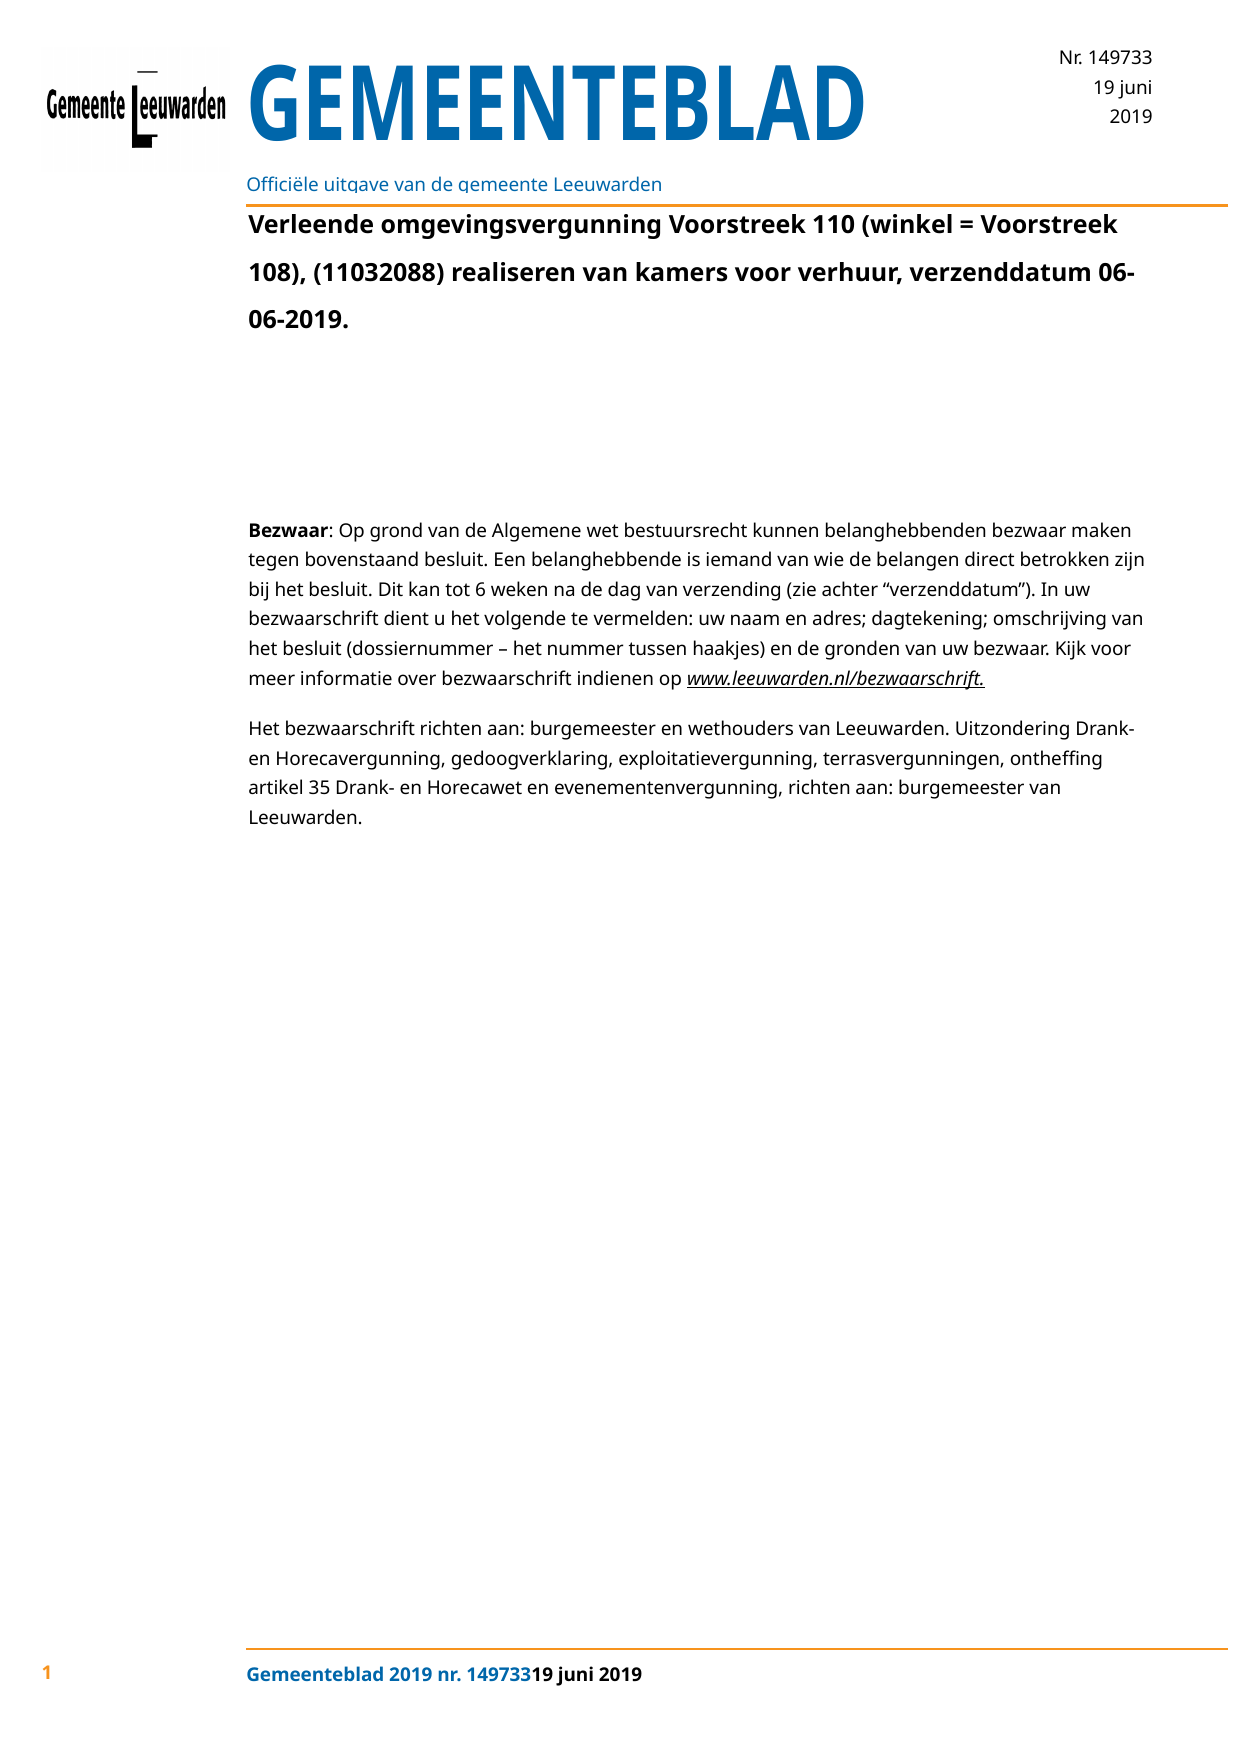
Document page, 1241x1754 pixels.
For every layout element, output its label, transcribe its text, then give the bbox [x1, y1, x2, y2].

text Het bezwaarschrift richten aan: burgemeester en wethouders van Leeuwarden. Uitzondering Drank- en Horecavergunning, gedoogverklaring, exploitatievergunning, terrasvergunningen, ontheffing artikel 35 Drank- en Horecawet en evenementenvergunning, richten aan: burgemeester van Leeuwarden. [248, 715, 1152, 829]
picture [41, 47, 231, 172]
text Verleende omgevingsvergunning Voorstreek 110 (winkel = Voorstreek 108), (11032088) realiseren van kamers voor verhuur, verzenddatum 06-06-2019. [248, 207, 1152, 336]
text Bezwaar: Op grond van de Algemene wet bestuursrecht kunnen belanghebbenden bezwaar maken tegen bovenstaand besluit. Een belanghebbende is iemand van wie de belangen direct betrokken zijn bij het besluit. Dit kan tot 6 weken na de dag van verzending (zie achter “verzenddatum”). In uw bezwaarschrift dient u het volgende te vermelden: uw naam en adres; dagtekening; omschrijving van het besluit (dossiernummer – het nummer tussen haakjes) en de gronden van uw bezwaar. Kijk voor meer informatie over bezwaarschrift indienen op www.leeuwarden.nl/bezwaarschrift. [248, 517, 1152, 690]
